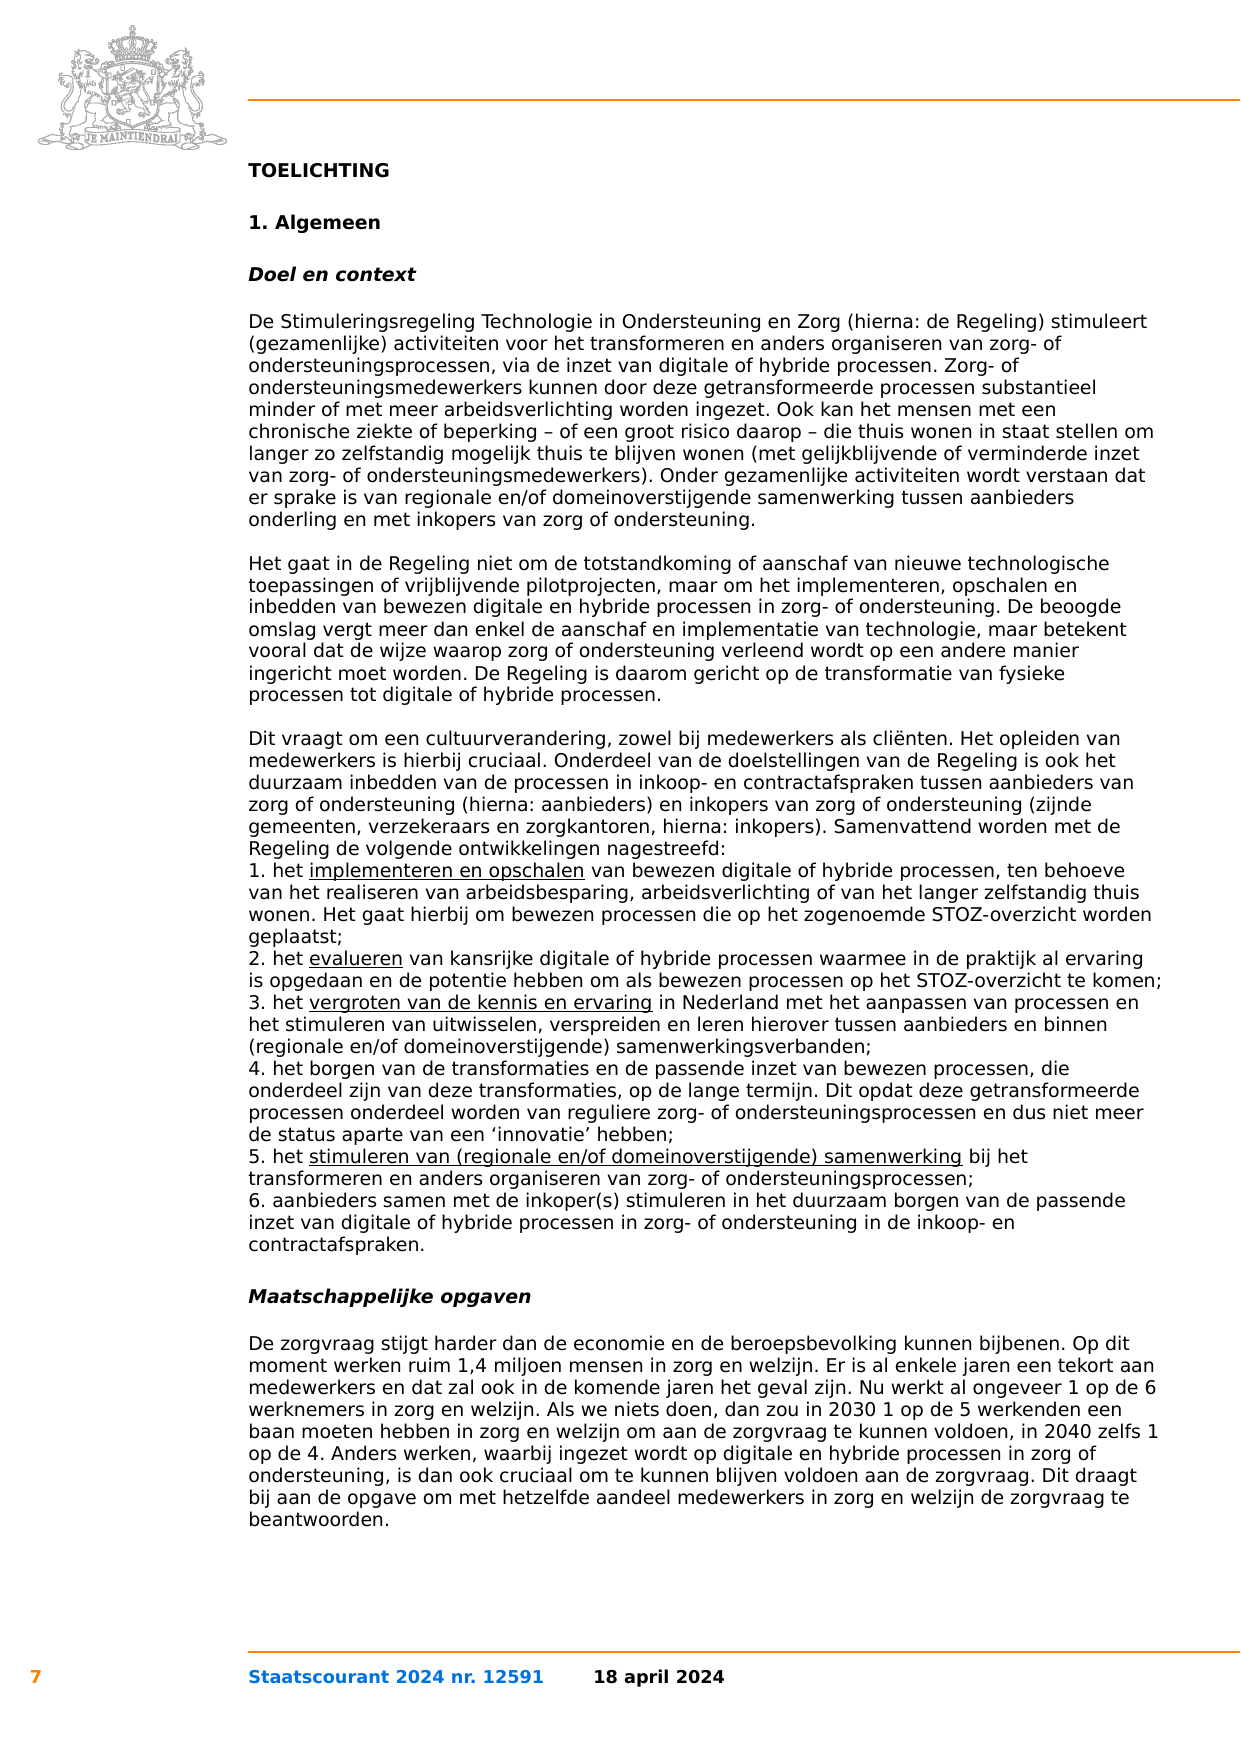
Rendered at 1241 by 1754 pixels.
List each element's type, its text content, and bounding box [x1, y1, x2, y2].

subtitle Doel en context [248, 264, 1163, 286]
text 1. het implementeren en opschalen van bewezen digitale of hybride processen, ten behoeve van het realiseren van arbeidsbesparing, arbeidsverlichting of van het langer zelfstandig thuis wonen. Het gaat hierbij om bewezen processen die op het zogenoemde STOZ-overzicht worden geplaatst; [248, 860, 1163, 948]
subtitle 1. Algemeen [248, 212, 1163, 234]
text 6. aanbieders samen met de inkoper(s) stimuleren in het duurzaam borgen van de passende inzet van digitale of hybride processen in zorg- of ondersteuning in de inkoop- en contractafspraken. [248, 1190, 1163, 1256]
subtitle TOELICHTING [248, 160, 1163, 182]
picture [38, 25, 227, 150]
text 3. het vergroten van de kennis en ervaring in Nederland met het aanpassen van processen en het stimuleren van uitwisselen, verspreiden en leren hierover tussen aanbieders en binnen (regionale en/of domeinoverstijgende) samenwerkingsverbanden; [248, 992, 1163, 1058]
text De zorgvraag stijgt harder dan de economie en de beroepsbevolking kunnen bijbenen. Op dit moment werken ruim 1,4 miljoen mensen in zorg en welzijn. Er is al enkele jaren een tekort aan medewerkers en dat zal ook in de komende jaren het geval zijn. Nu werkt al ongeveer 1 op de 6 werknemers in zorg en welzijn. Als we niets doen, dan zou in 2030 1 op de 5 werkenden een baan moeten hebben in zorg en welzijn om aan de zorgvraag te kunnen voldoen, in 2040 zelfs 1 op de 4. Anders werken, waarbij ingezet wordt op digitale en hybride processen in zorg of ondersteuning, is dan ook cruciaal om te kunnen blijven voldoen aan de zorgvraag. Dit draagt bij aan de opgave om met hetzelfde aandeel medewerkers in zorg en welzijn de zorgvraag te beantwoorden. [248, 1333, 1163, 1531]
text 5. het stimuleren van (regionale en/of domeinoverstijgende) samenwerking bij het transformeren en anders organiseren van zorg- of ondersteuningsprocessen; [248, 1146, 1163, 1190]
text Dit vraagt om een cultuurverandering, zowel bij medewerkers als cliënten. Het opleiden van medewerkers is hierbij cruciaal. Onderdeel van de doelstellingen van de Regeling is ook het duurzaam inbedden van de processen in inkoop- en contractafspraken tussen aanbieders van zorg of ondersteuning (hierna: aanbieders) en inkopers van zorg of ondersteuning (zijnde gemeenten, verzekeraars en zorgkantoren, hierna: inkopers). Samenvattend worden met de Regeling de volgende ontwikkelingen nagestreefd: [248, 728, 1163, 860]
subtitle Maatschappelijke opgaven [248, 1286, 1163, 1308]
text Het gaat in de Regeling niet om de totstandkoming of aanschaf van nieuwe technologische toepassingen of vrijblijvende pilotprojecten, maar om het implementeren, opschalen en inbedden van bewezen digitale en hybride processen in zorg- of ondersteuning. De beoogde omslag vergt meer dan enkel de aanschaf en implementatie van technologie, maar betekent vooral dat de wijze waarop zorg of ondersteuning verleend wordt op een andere manier ingericht moet worden. De Regeling is daarom gericht op de transformatie van fysieke processen tot digitale of hybride processen. [248, 552, 1163, 706]
text De Stimuleringsregeling Technologie in Ondersteuning en Zorg (hierna: de Regeling) stimuleert (gezamenlijke) activiteiten voor het transformeren en anders organiseren van zorg- of ondersteuningsprocessen, via de inzet van digitale of hybride processen. Zorg- of ondersteuningsmedewerkers kunnen door deze getransformeerde processen substantieel minder of met meer arbeidsverlichting worden ingezet. Ook kan het mensen met een chronische ziekte of beperking – of een groot risico daarop – die thuis wonen in staat stellen om langer zo zelfstandig mogelijk thuis te blijven wonen (met gelijkblijvende of verminderde inzet van zorg- of ondersteuningsmedewerkers). Onder gezamenlijke activiteiten wordt verstaan dat er sprake is van regionale en/of domeinoverstijgende samenwerking tussen aanbieders onderling en met inkopers van zorg of ondersteuning. [248, 311, 1163, 531]
text 2. het evalueren van kansrijke digitale of hybride processen waarmee in de praktijk al ervaring is opgedaan en de potentie hebben om als bewezen processen op het STOZ-overzicht te komen; [248, 948, 1163, 992]
text 4. het borgen van de transformaties en de passende inzet van bewezen processen, die onderdeel zijn van deze transformaties, op de lange termijn. Dit opdat deze getransformeerde processen onderdeel worden van reguliere zorg- of ondersteuningsprocessen en dus niet meer de status aparte van een ‘innovatie’ hebben; [248, 1058, 1163, 1146]
